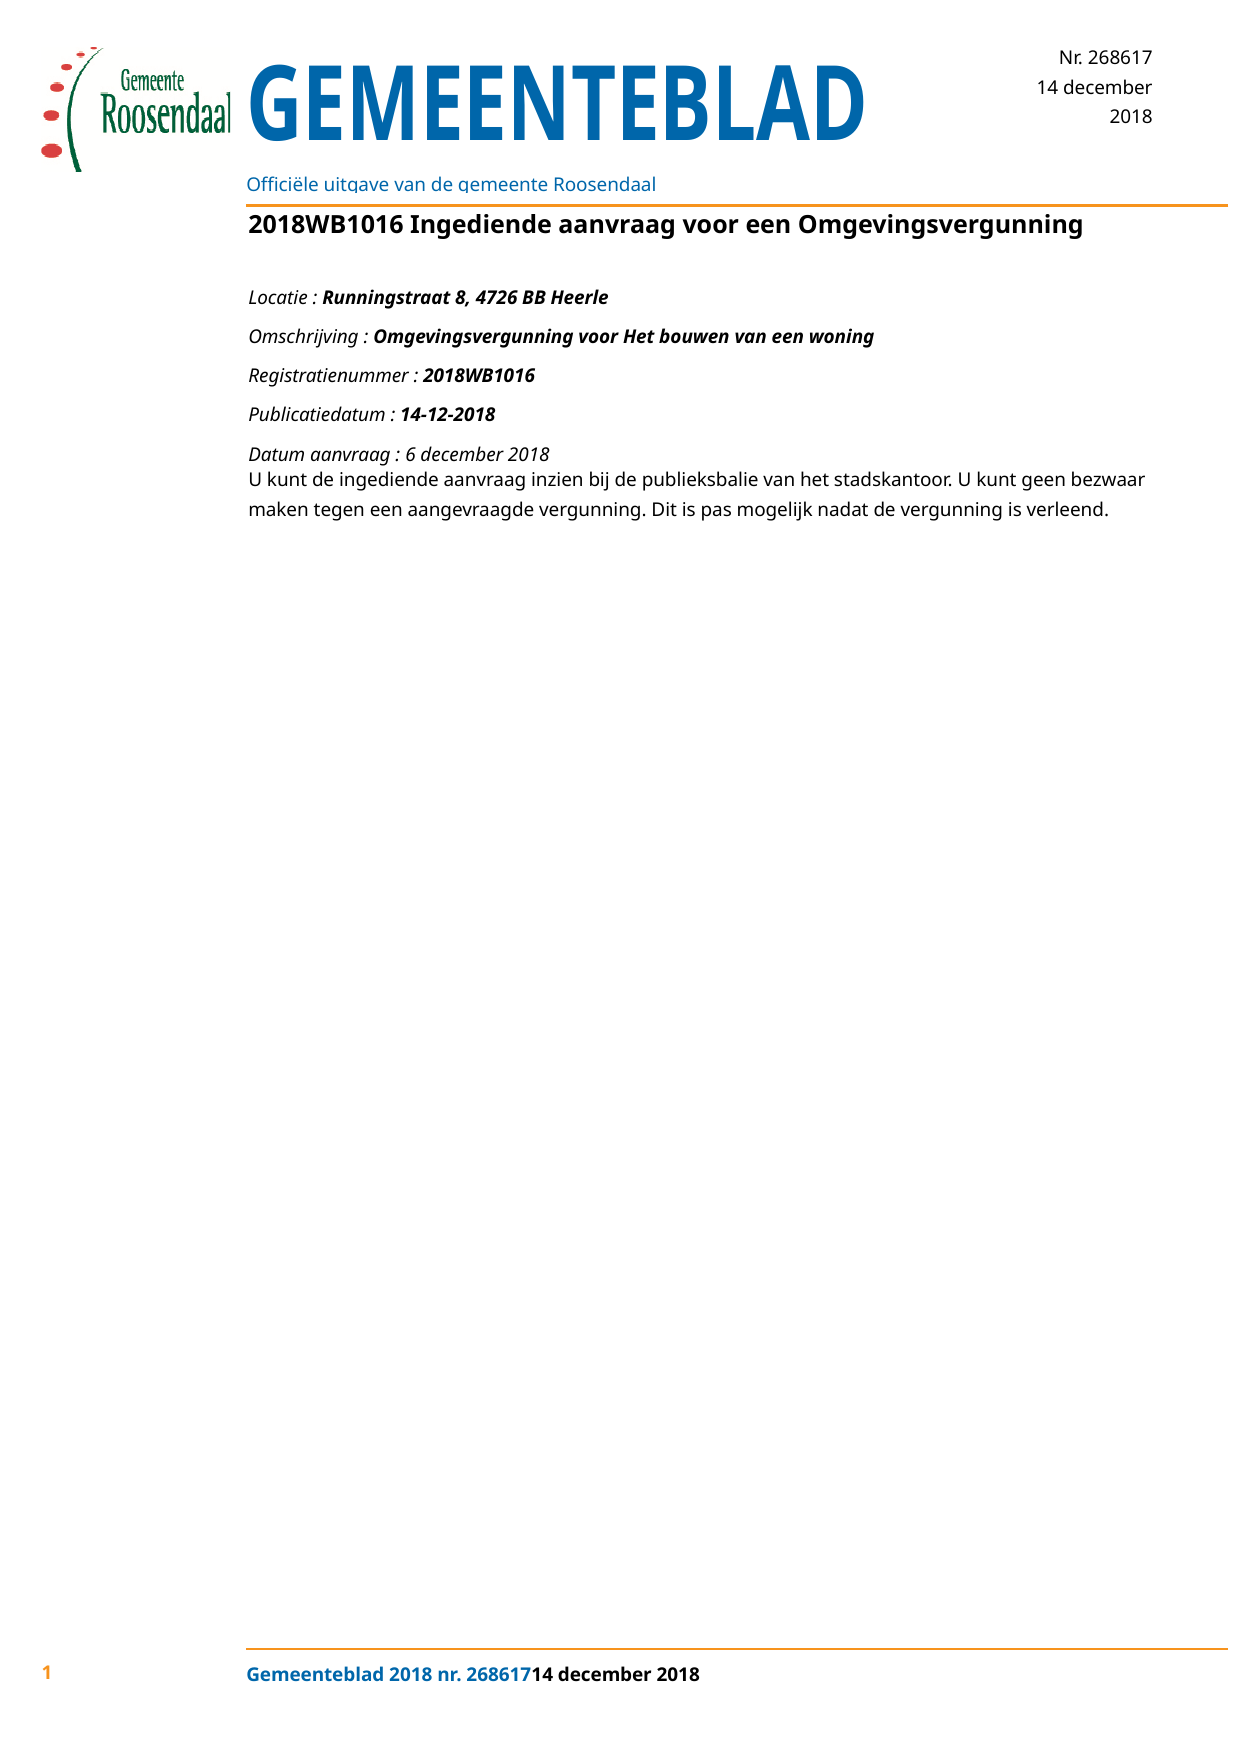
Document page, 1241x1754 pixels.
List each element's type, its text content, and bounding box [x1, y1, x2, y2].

text Publicatiedatum : 14-12-2018 [248, 402, 1152, 427]
picture [41, 47, 231, 172]
text 2018WB1016 Ingediende aanvraag voor een Omgevingsvergunning [248, 207, 1152, 241]
text Omschrijving : Omgevingsvergunning voor Het bouwen van een woning [248, 323, 1152, 349]
text Datum aanvraag : 6 december 2018 [248, 441, 1152, 467]
text Registratienummer : 2018WB1016 [248, 362, 1152, 388]
text Locatie : Runningstraat 8, 4726 BB Heerle [248, 284, 1152, 309]
text U kunt de ingediende aanvraag inzien bij de publieksbalie van het stadskantoor. U kunt geen bezwaar maken tegen een aangevraagde vergunning. Dit is pas mogelijk nadat de vergunning is verleend. [248, 467, 1152, 522]
